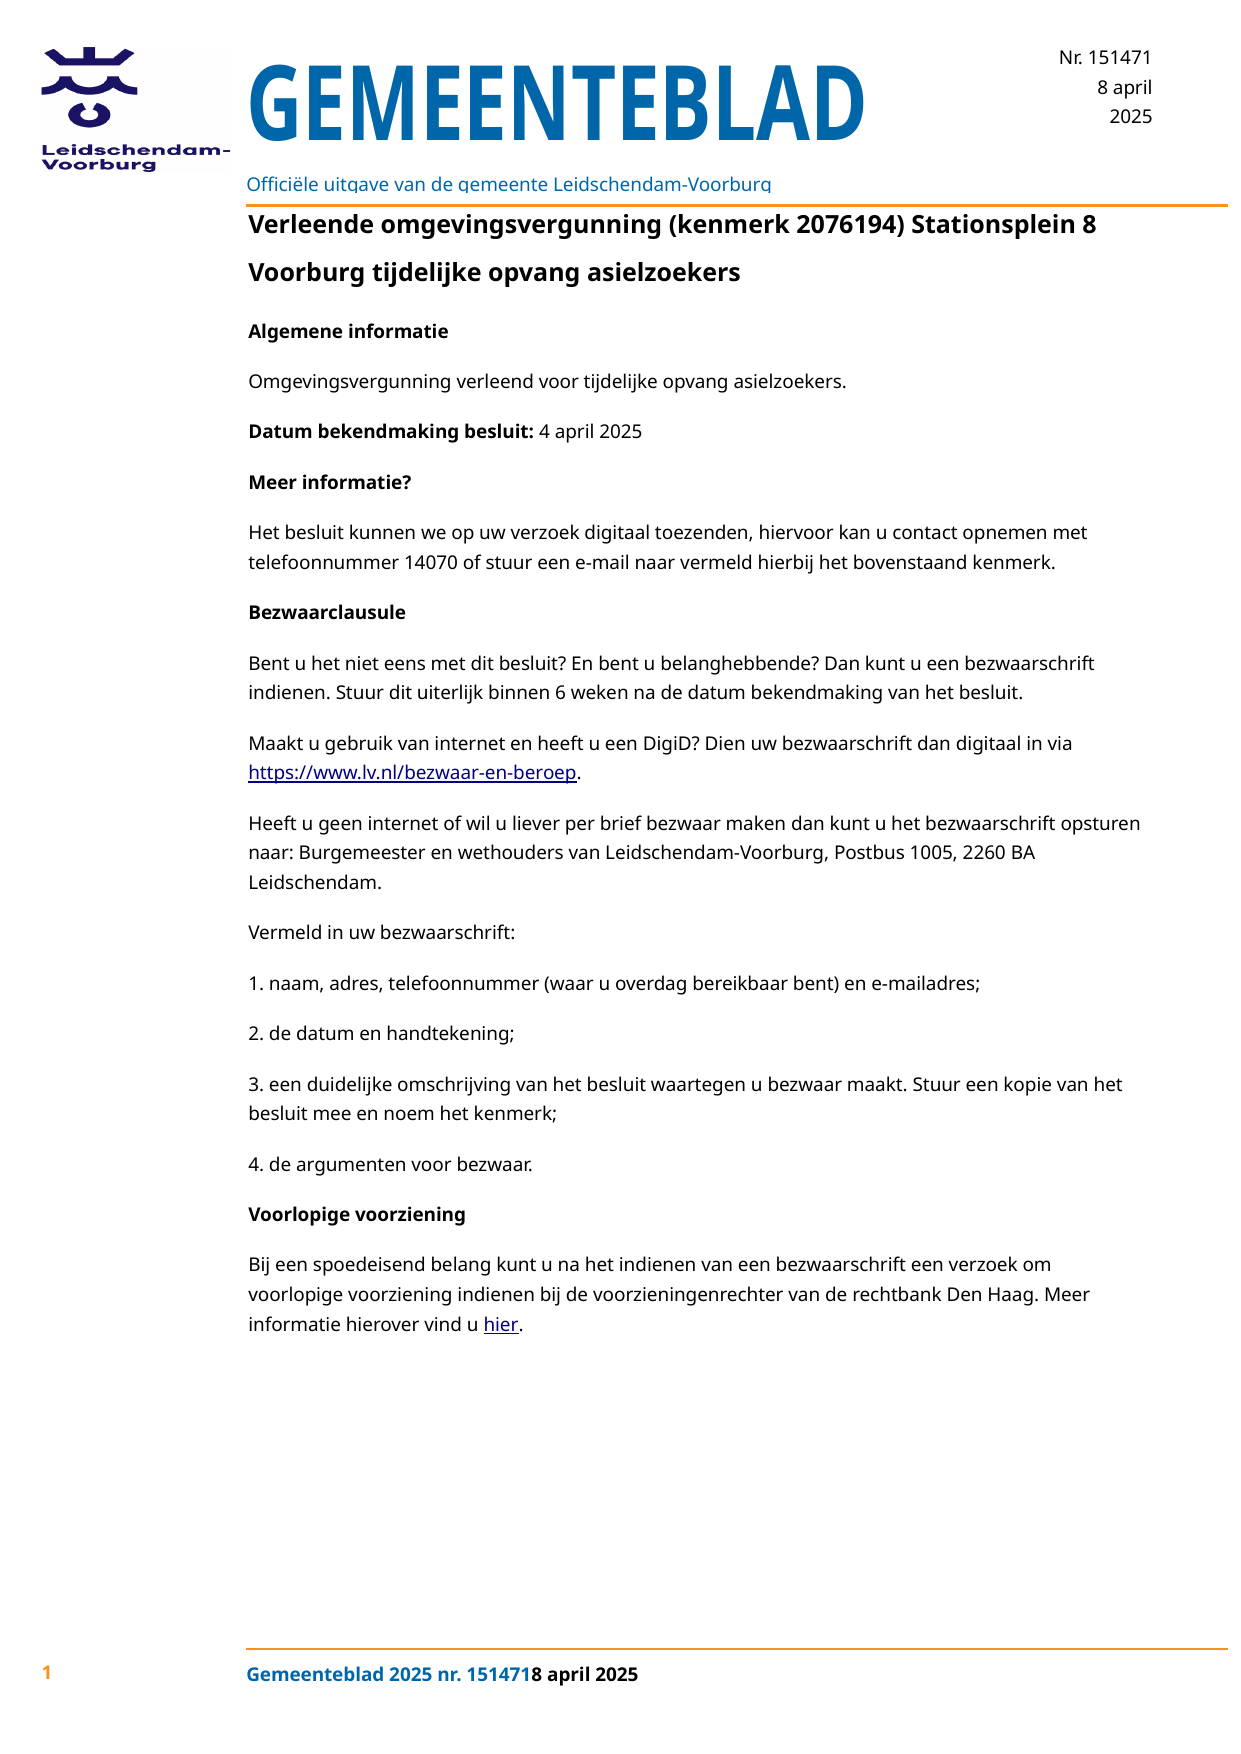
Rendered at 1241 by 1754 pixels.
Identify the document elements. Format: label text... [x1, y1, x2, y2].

text Verleende omgevingsvergunning (kenmerk 2076194) Stationsplein 8 Voorburg tijdelijke opvang asielzoekers [248, 207, 1152, 288]
text 1. naam, adres, telefoonnummer (waar u overdag bereikbaar bent) en e-mailadres; [248, 970, 1152, 996]
picture [41, 47, 231, 172]
text Meer informatie? [248, 469, 1152, 495]
text Bent u het niet eens met dit besluit? En bent u belanghebbende? Dan kunt u een bezwaarschrift indienen. Stuur dit uiterlijk binnen 6 weken na de datum bekendmaking van het besluit. [248, 650, 1152, 705]
text Algemene informatie [248, 318, 1152, 344]
text Bij een spoedeisend belang kunt u na het indienen van een bezwaarschrift een verzoek om voorlopige voorziening indienen bij de voorzieningenrechter van de rechtbank Den Haag. Meer informatie hierover vind u hier. [248, 1252, 1152, 1337]
text 3. een duidelijke omschrijving van het besluit waartegen u bezwaar maakt. Stuur een kopie van het besluit mee en noem het kenmerk; [248, 1071, 1152, 1126]
text Heeft u geen internet of wil u liever per brief bezwaar maken dan kunt u het bezwaarschrift opsturen naar: Burgemeester en wethouders van Leidschendam-Voorburg, Postbus 1005, 2260 BA Leidschendam. [248, 810, 1152, 895]
text 4. de argumenten voor bezwaar. [248, 1151, 1152, 1177]
text Bezwaarclausule [248, 599, 1152, 625]
text Datum bekendmaking besluit: 4 april 2025 [248, 419, 1152, 444]
text Het besluit kunnen we op uw verzoek digitaal toezenden, hiervoor kan u contact opnemen met telefoonnummer 14070 of stuur een e-mail naar vermeld hierbij het bovenstaand kenmerk. [248, 519, 1152, 575]
text Maakt u gebruik van internet en heeft u een DigiD? Dien uw bezwaarschrift dan digitaal in via https://www.lv.nl/bezwaar-en-beroep. [248, 730, 1152, 785]
text Vermeld in uw bezwaarschrift: [248, 919, 1152, 945]
text Omgevingsvergunning verleend voor tijdelijke opvang asielzoekers. [248, 368, 1152, 394]
text Voorlopige voorziening [248, 1201, 1152, 1227]
text 2. de datum en handtekening; [248, 1020, 1152, 1046]
